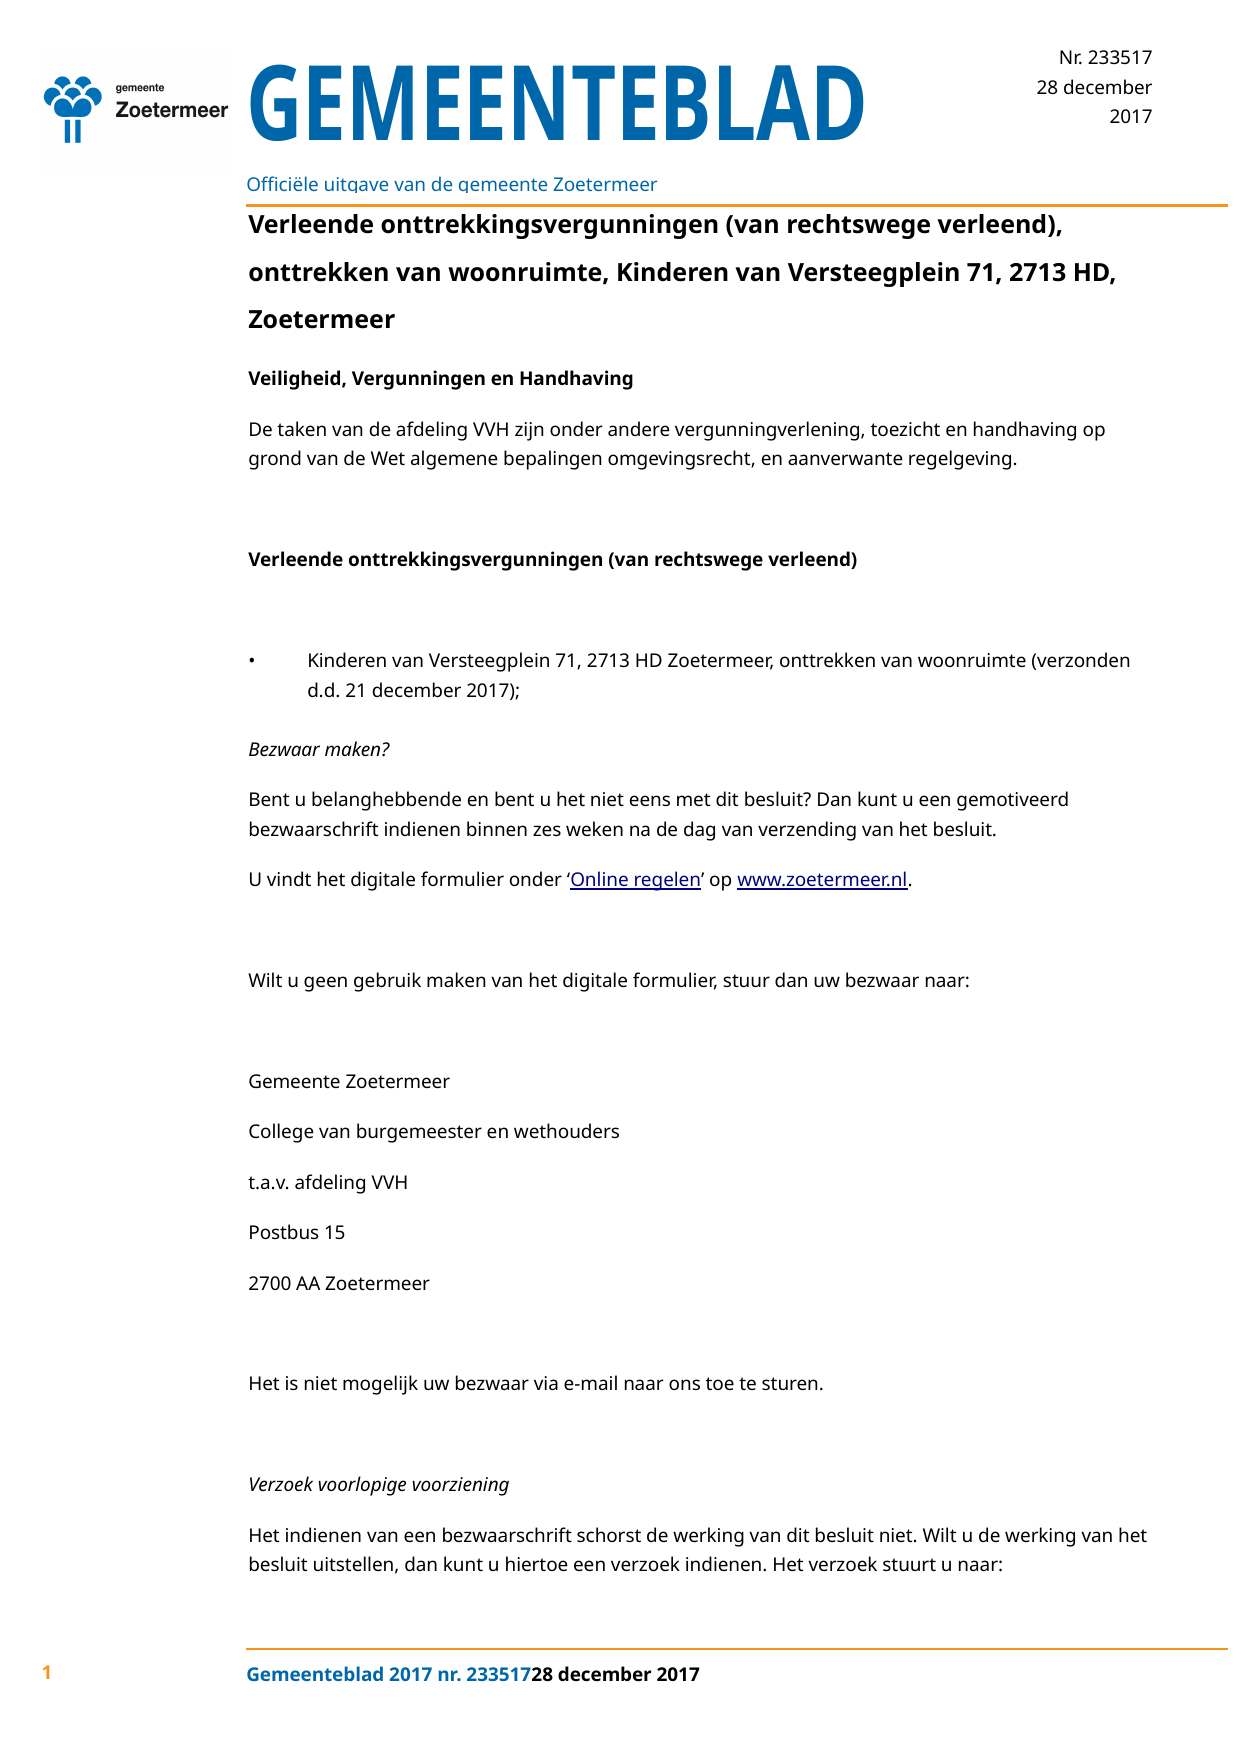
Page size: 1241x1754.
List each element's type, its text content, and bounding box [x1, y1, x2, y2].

text Bent u belanghebbende en bent u het niet eens met dit besluit? Dan kunt u een gemotiveerd bezwaarschrift indienen binnen zes weken na de dag van verzending van het besluit. [248, 786, 1152, 842]
text Verleende onttrekkingsvergunningen (van rechtswege verleend) [248, 546, 1152, 572]
text De taken van de afdeling VVH zijn onder andere vergunningverlening, toezicht en handhaving op grond van de Wet algemene bepalingen omgevingsrecht, en aanverwante regelgeving. [248, 416, 1152, 471]
text Veiligheid, Vergunningen en Handhaving [248, 366, 1152, 391]
text Het is niet mogelijk uw bezwaar via e-mail naar ons toe te sturen. [248, 1371, 1152, 1396]
text t.a.v. afdeling VVH [248, 1169, 1152, 1194]
text Postbus 15 [248, 1219, 1152, 1245]
text U vindt het digitale formulier onder ‘Online regelen’ op www.zoetermeer.nl. [248, 866, 1152, 892]
text Bezwaar maken? [248, 736, 1152, 762]
text Gemeente Zoetermeer [248, 1068, 1152, 1094]
text Verleende onttrekkingsvergunningen (van rechtswege verleend), onttrekken van woonruimte, Kinderen van Versteegplein 71, 2713 HD, Zoetermeer [248, 207, 1152, 336]
text College van burgemeester en wethouders [248, 1118, 1152, 1144]
text Verzoek voorlopige voorziening [248, 1471, 1152, 1497]
picture [41, 47, 231, 172]
text Het indienen van een bezwaarschrift schorst de werking van dit besluit niet. Wilt u de werking van het besluit uitstellen, dan kunt u hiertoe een verzoek indienen. Het verzoek stuurt u naar: [248, 1522, 1152, 1577]
text 2700 AA Zoetermeer [248, 1270, 1152, 1295]
text Wilt u geen gebruik maken van het digitale formulier, stuur dan uw bezwaar naar: [248, 967, 1152, 993]
list Kinderen van Versteegplein 71, 2713 HD Zoetermeer, onttrekken van woonruimte (verzonden d.d. 21 december 2017); [248, 647, 1152, 702]
